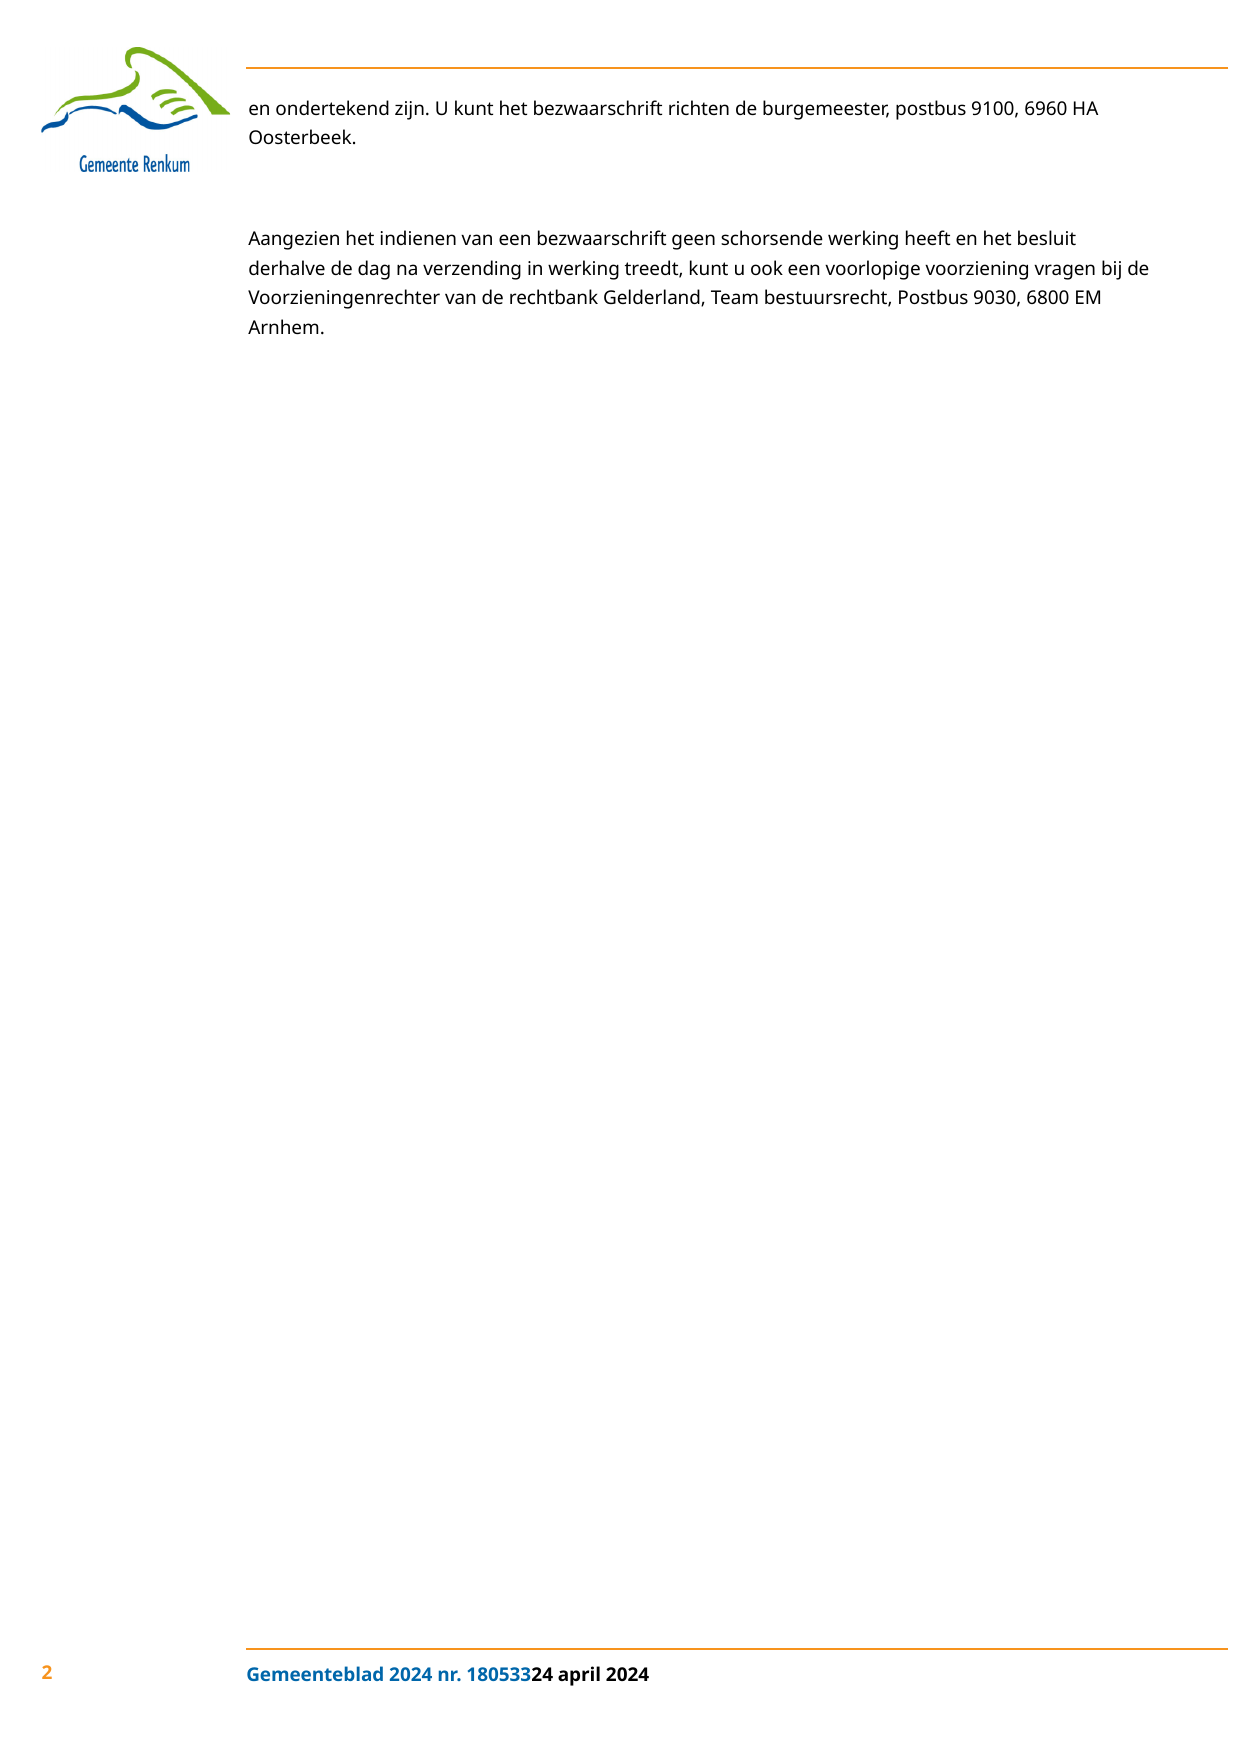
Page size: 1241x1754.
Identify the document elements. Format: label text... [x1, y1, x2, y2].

text Aangezien het indienen van een bezwaarschrift geen schorsende werking heeft en het besluit derhalve de dag na verzending in werking treedt, kunt u ook een voorlopige voorziening vragen bij de Voorzieningenrechter van de rechtbank Gelderland, Team bestuursrecht, Postbus 9030, 6800 EM Arnhem. [248, 225, 1152, 340]
picture [41, 47, 231, 172]
text en ondertekend zijn. U kunt het bezwaarschrift richten de burgemeester, postbus 9100, 6960 HA Oosterbeek. [248, 95, 1152, 150]
